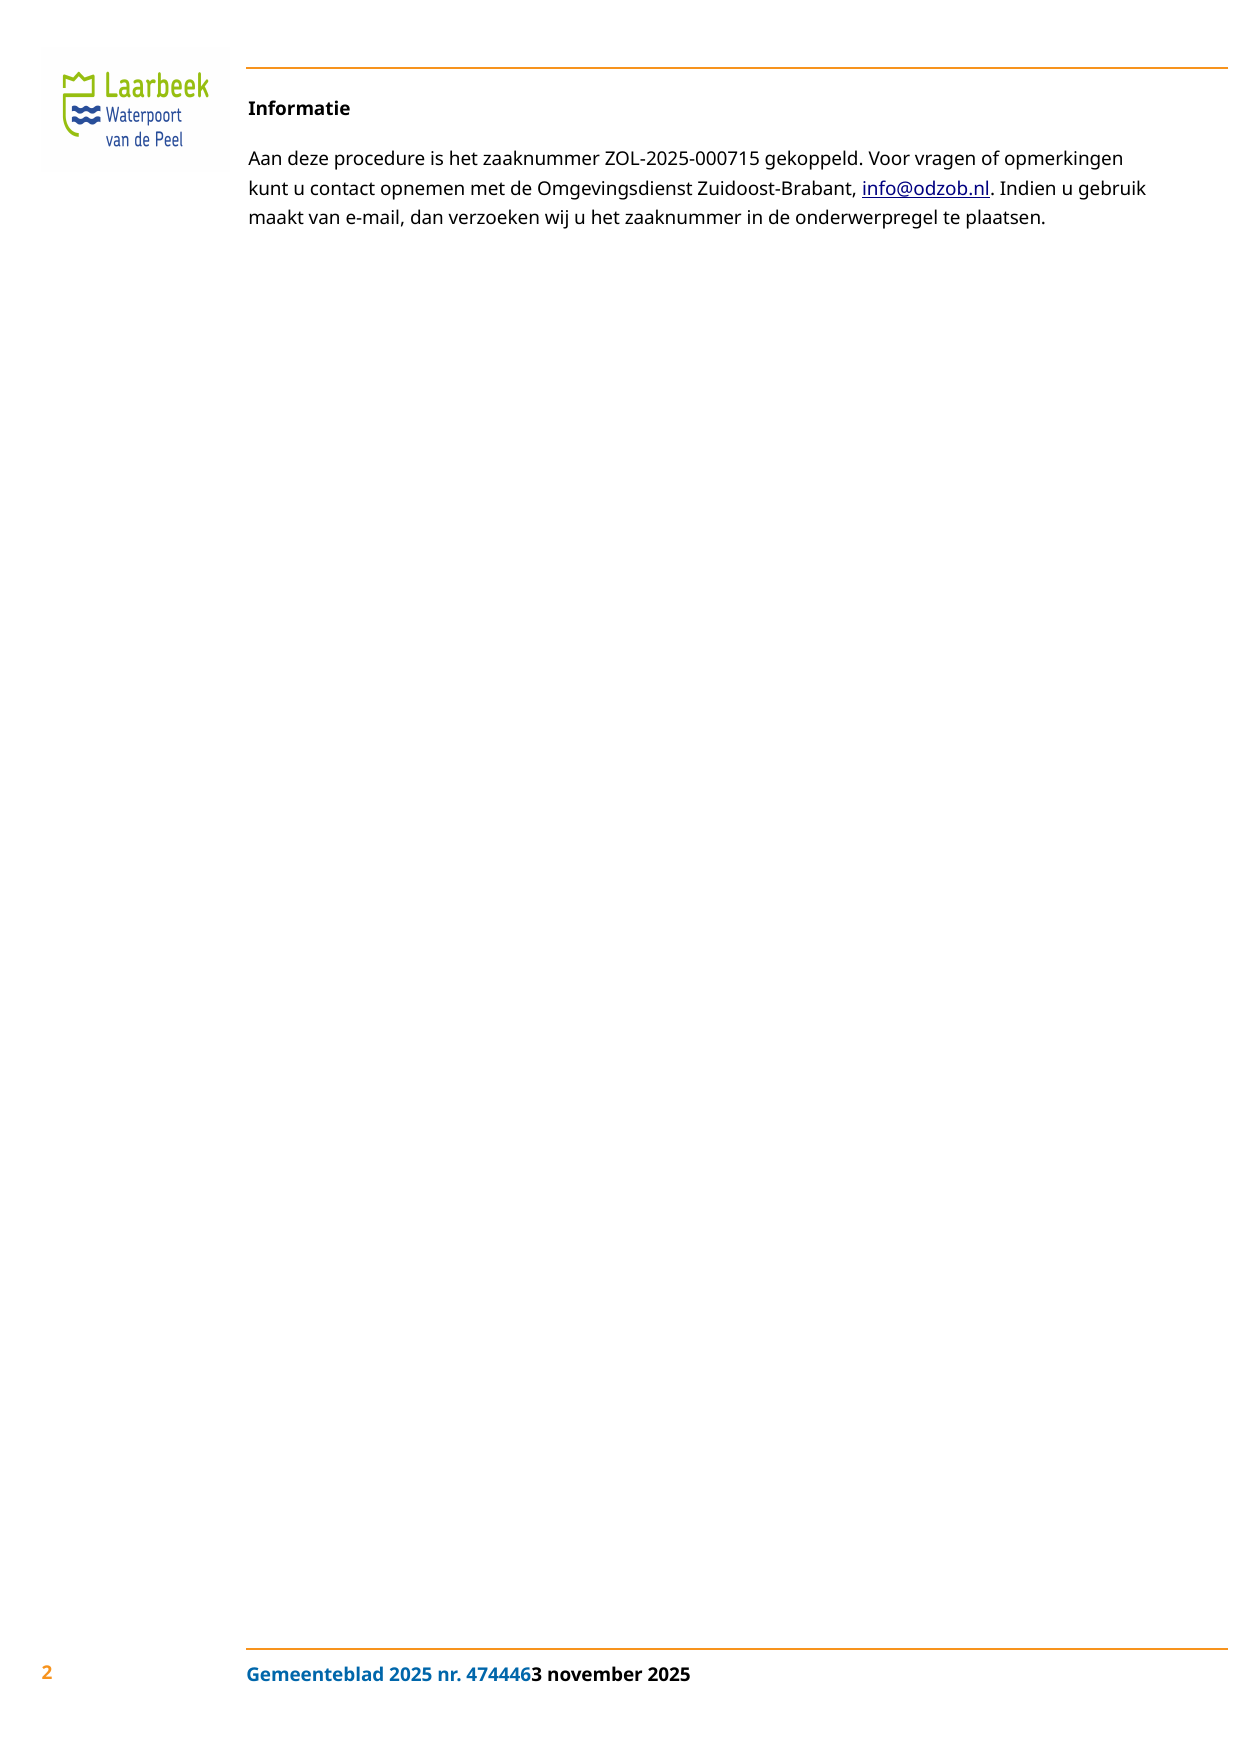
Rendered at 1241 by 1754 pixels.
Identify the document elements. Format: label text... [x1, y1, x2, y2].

text Aan deze procedure is het zaaknummer ZOL-2025-000715 gekoppeld. Voor vragen of opmerkingen kunt u contact opnemen met de Omgevingsdienst Zuidoost-Brabant, info@odzob.nl. Indien u gebruik maakt van e-mail, dan verzoeken wij u het zaaknummer in de onderwerpregel te plaatsen. [248, 145, 1152, 230]
text Informatie [248, 95, 1152, 121]
picture [41, 47, 231, 172]
